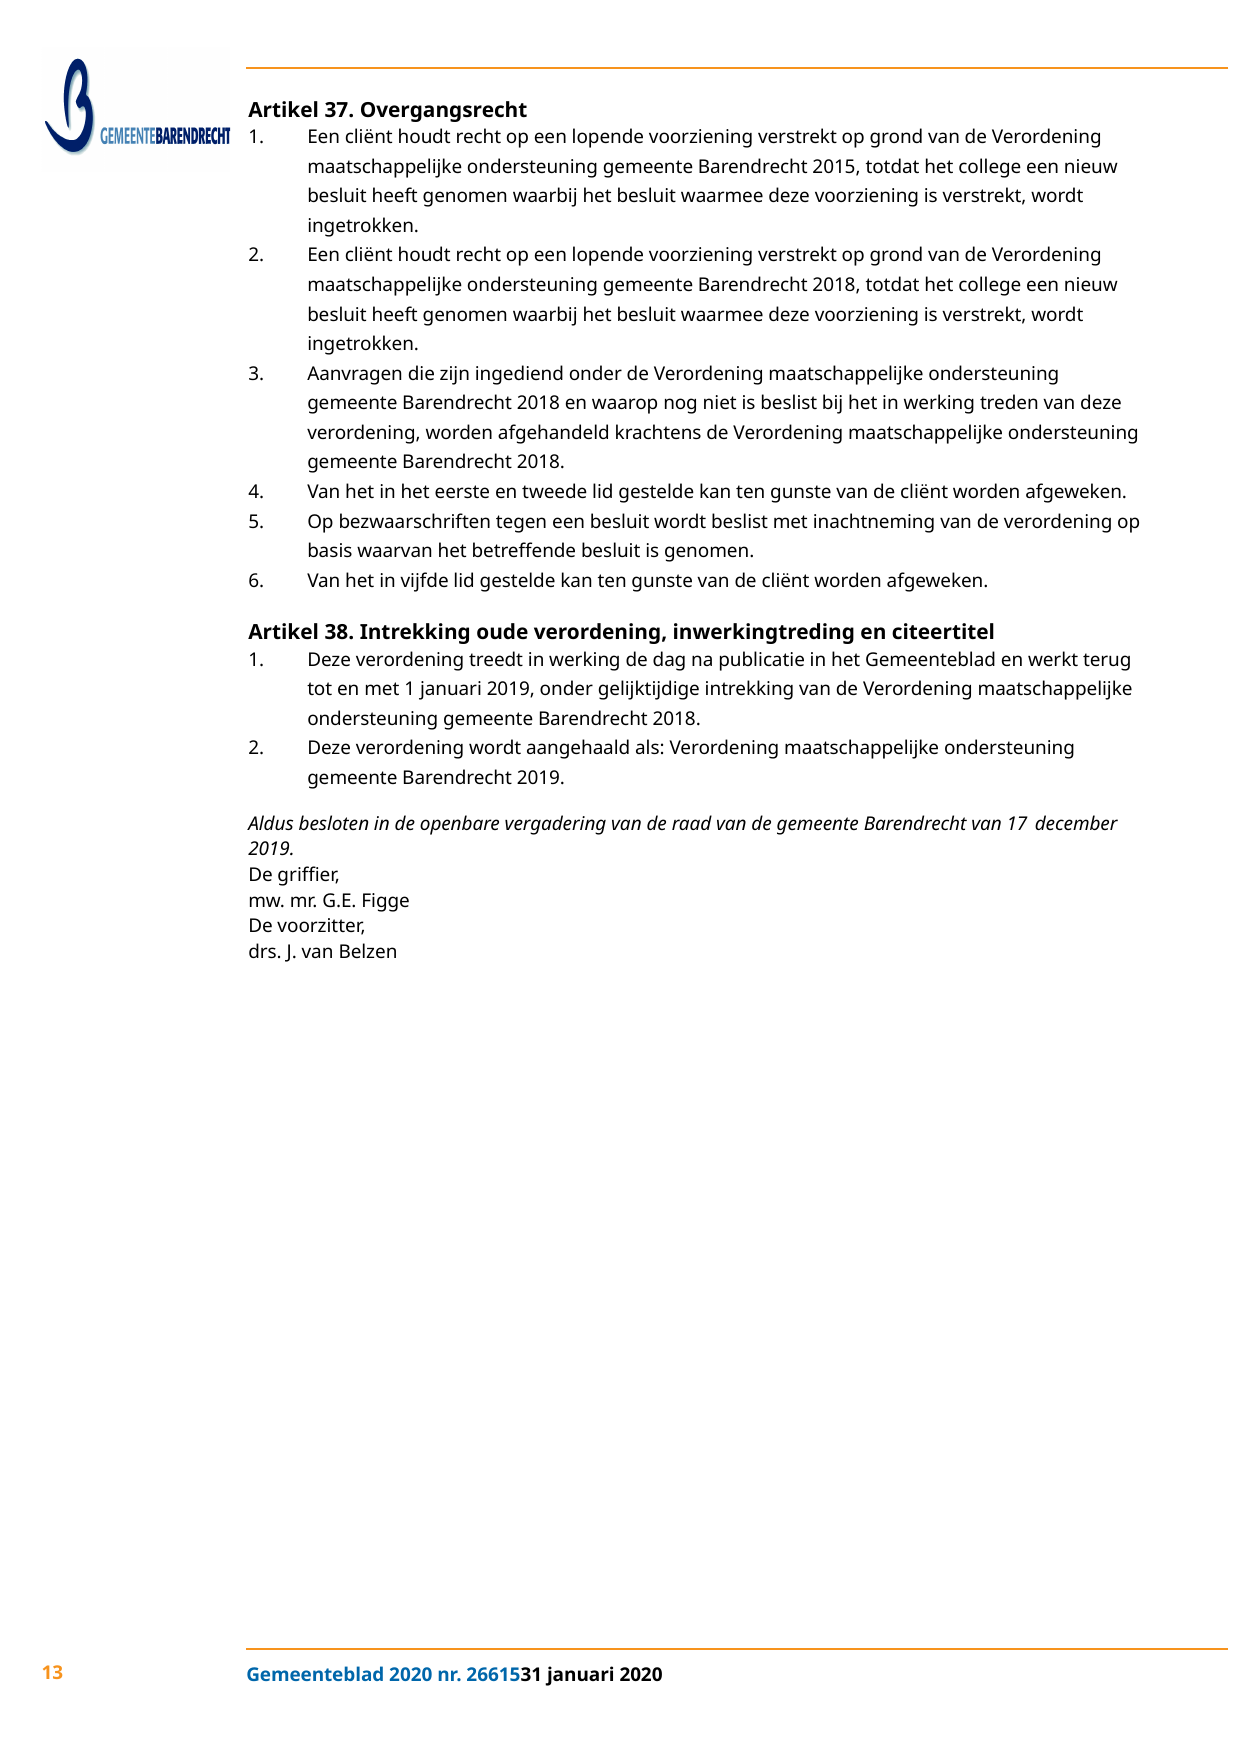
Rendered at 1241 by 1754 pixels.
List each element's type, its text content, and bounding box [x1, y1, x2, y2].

list Een cliënt houdt recht op een lopende voorziening verstrekt op grond van de Verordening maatschappelijke ondersteuning gemeente Barendrecht 2015, totdat het college een nieuw besluit heeft genomen waarbij het besluit waarmee deze voorziening is verstrekt, wordt ingetrokken. [248, 123, 1152, 238]
list Van het in vijfde lid gestelde kan ten gunste van de cliënt worden afgeweken. [248, 567, 1152, 593]
list Van het in het eerste en tweede lid gestelde kan ten gunste van de cliënt worden afgeweken. [248, 478, 1152, 504]
text drs. J. van Belzen [248, 938, 1152, 964]
list Deze verordening treedt in werking de dag na publicatie in het Gemeenteblad en werkt terug tot en met 1 januari 2019, onder gelijktijdige intrekking van de Verordening maatschappelijke ondersteuning gemeente Barendrecht 2018. [248, 646, 1152, 731]
list Deze verordening wordt aangehaald als: Verordening maatschappelijke ondersteuning gemeente Barendrecht 2019. [248, 734, 1152, 790]
text De griffier, [248, 861, 1152, 887]
picture [41, 47, 231, 172]
text Artikel 38. Intrekking oude verordening, inwerkingtreding en citeertitel [248, 617, 1152, 646]
list Een cliënt houdt recht op een lopende voorziening verstrekt op grond van de Verordening maatschappelijke ondersteuning gemeente Barendrecht 2018, totdat het college een nieuw besluit heeft genomen waarbij het besluit waarmee deze voorziening is verstrekt, wordt ingetrokken. [248, 242, 1152, 356]
text Artikel 37. Overgangsrecht [248, 95, 1152, 123]
text mw. mr. G.E. Figge [248, 887, 1152, 913]
text De voorzitter, [248, 913, 1152, 938]
text Aldus besloten in de openbare vergadering van de raad van de gemeente Barendrecht van 17 december 2019. [248, 810, 1152, 861]
list Aanvragen die zijn ingediend onder de Verordening maatschappelijke ondersteuning gemeente Barendrecht 2018 en waarop nog niet is beslist bij het in werking treden van deze verordening, worden afgehandeld krachtens de Verordening maatschappelijke ondersteuning gemeente Barendrecht 2018. [248, 360, 1152, 474]
list Op bezwaarschriften tegen een besluit wordt beslist met inachtneming van de verordening op basis waarvan het betreffende besluit is genomen. [248, 508, 1152, 563]
